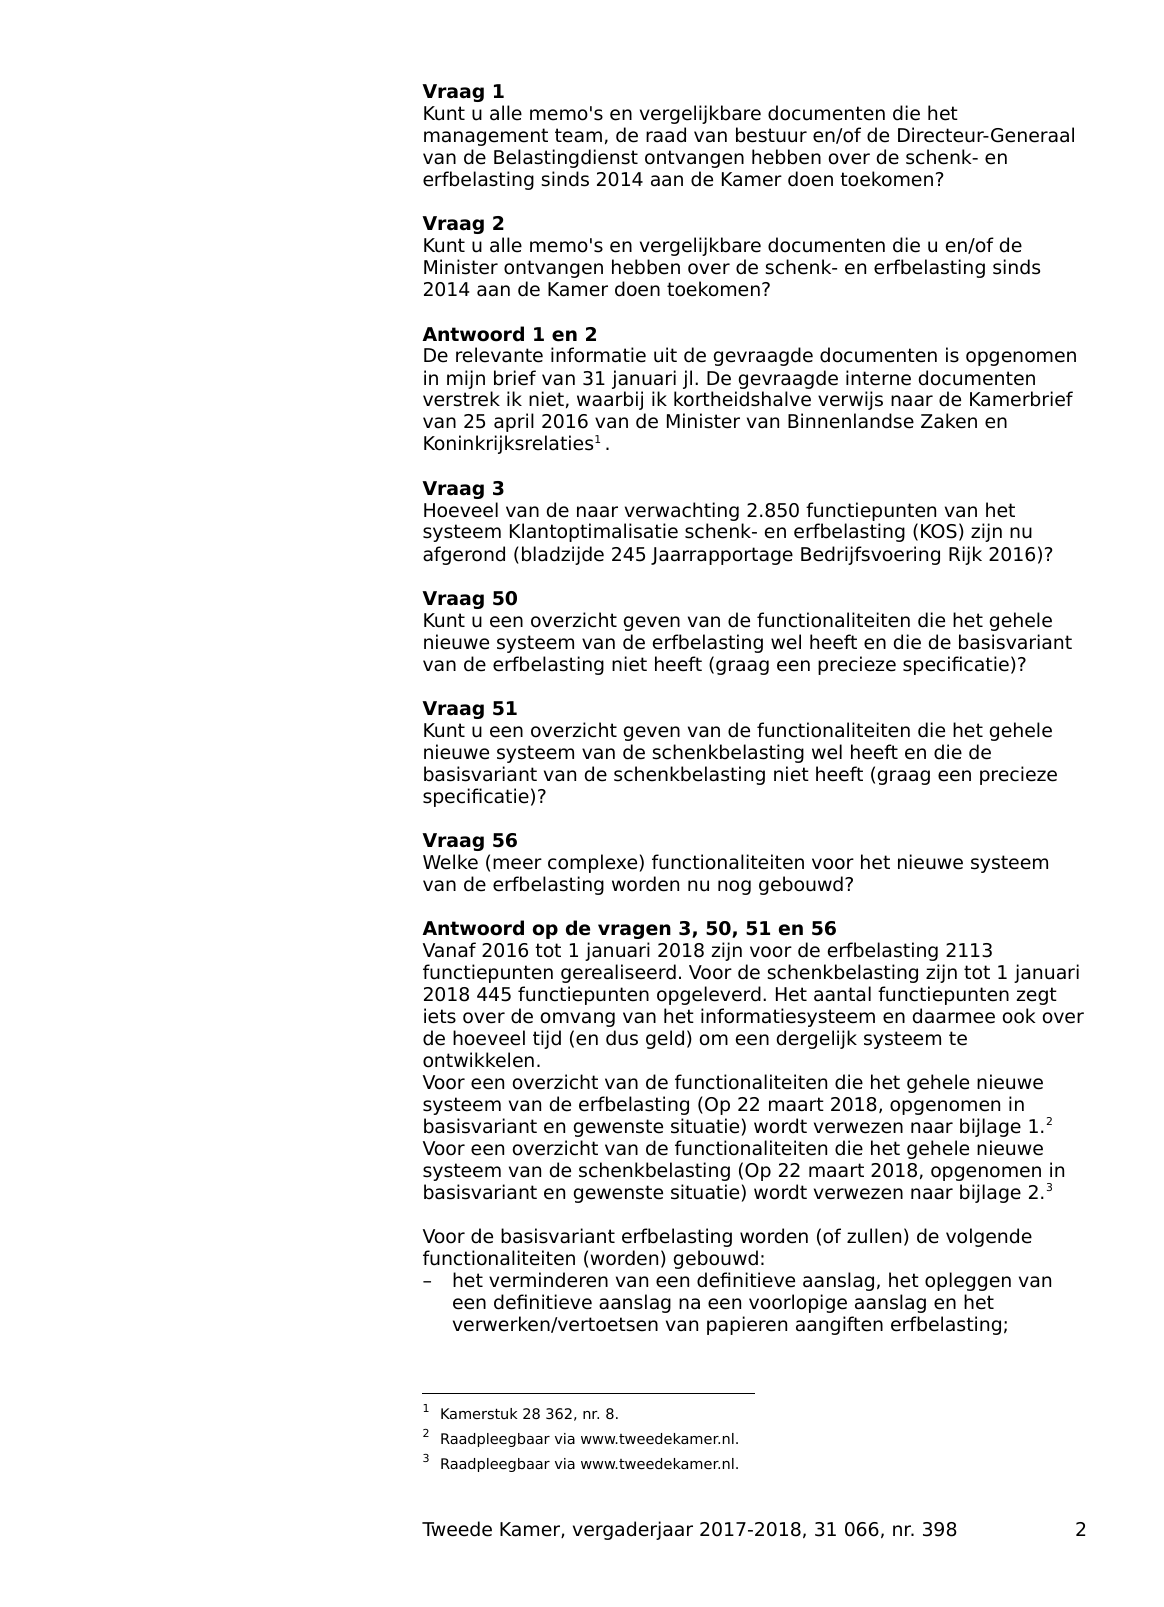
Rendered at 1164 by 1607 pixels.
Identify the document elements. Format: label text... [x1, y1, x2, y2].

text Vraag 50 [422, 588, 1087, 609]
text Vraag 1 [422, 81, 1087, 103]
text Kunt u een overzicht geven van de functionaliteiten die het gehele nieuwe systeem van de erfbelasting wel heeft en die de basisvariant van de erfbelasting niet heeft (graag een precieze specificatie)? [422, 609, 1087, 676]
text Vraag 51 [422, 698, 1087, 720]
text Voor de basisvariant erfbelasting worden (of zullen) de volgende functionaliteiten (worden) gebouwd: [422, 1226, 1087, 1270]
text Antwoord 1 en 2 [422, 323, 1087, 345]
text Kunt u alle memo's en vergelijkbare documenten die het management team, de raad van bestuur en/of de Directeur-Generaal van de Belastingdienst ontvangen hebben over de schenk- en erfbelasting sinds 2014 aan de Kamer doen toekomen? [422, 103, 1087, 191]
text Voor een overzicht van de functionaliteiten die het gehele nieuwe systeem van de erfbelasting (Op 22 maart 2018, opgenomen in basisvariant en gewenste situatie) wordt verwezen naar bijlage 1. [422, 1072, 1087, 1138]
text Raadpleegbaar via www.tweedekamer.nl. [422, 1427, 1087, 1449]
text Hoeveel van de naar verwachting 2.850 functiepunten van het systeem Klantoptimalisatie schenk- en erfbelasting (KOS) zijn nu afgerond (bladzijde 245 Jaarrapportage Bedrijfsvoering Rijk 2016)? [422, 499, 1087, 565]
text De relevante informatie uit de gevraagde documenten is opgenomen in mijn brief van 31 januari jl. De gevraagde interne documenten verstrek ik niet, waarbij ik kortheidshalve verwijs naar de Kamerbrief van 25 april 2016 van de Minister van Binnenlandse Zaken en Koninkrijksrelaties. [422, 345, 1087, 455]
text – het verminderen van een definitieve aanslag, het opleggen van een definitieve aanslag na een voorlopige aanslag en het verwerken/vertoetsen van papieren aangiften erfbelasting; [422, 1270, 1087, 1336]
text Kunt u alle memo's en vergelijkbare documenten die u en/of de Minister ontvangen hebben over de schenk- en erfbelasting sinds 2014 aan de Kamer doen toekomen? [422, 235, 1087, 301]
text Kamerstuk 28 362, nr. 8. [422, 1402, 1087, 1424]
text Raadpleegbaar via www.tweedekamer.nl. [422, 1452, 1087, 1474]
text Welke (meer complexe) functionaliteiten voor het nieuwe systeem van de erfbelasting worden nu nog gebouwd? [422, 852, 1087, 896]
text Kunt u een overzicht geven van de functionaliteiten die het gehele nieuwe systeem van de schenkbelasting wel heeft en die de basisvariant van de schenkbelasting niet heeft (graag een precieze specificatie)? [422, 720, 1087, 808]
text Voor een overzicht van de functionaliteiten die het gehele nieuwe systeem van de schenkbelasting (Op 22 maart 2018, opgenomen in basisvariant en gewenste situatie) wordt verwezen naar bijlage 2. [422, 1138, 1087, 1204]
text Antwoord op de vragen 3, 50, 51 en 56 [422, 918, 1087, 940]
text Vraag 56 [422, 830, 1087, 852]
text Vraag 3 [422, 477, 1087, 499]
text Vraag 2 [422, 213, 1087, 235]
text Vanaf 2016 tot 1 januari 2018 zijn voor de erfbelasting 2113 functiepunten gerealiseerd. Voor de schenkbelasting zijn tot 1 januari 2018 445 functiepunten opgeleverd. Het aantal functiepunten zegt iets over de omvang van het informatiesysteem en daarmee ook over de hoeveel tijd (en dus geld) om een dergelijk systeem te ontwikkelen. [422, 940, 1087, 1072]
